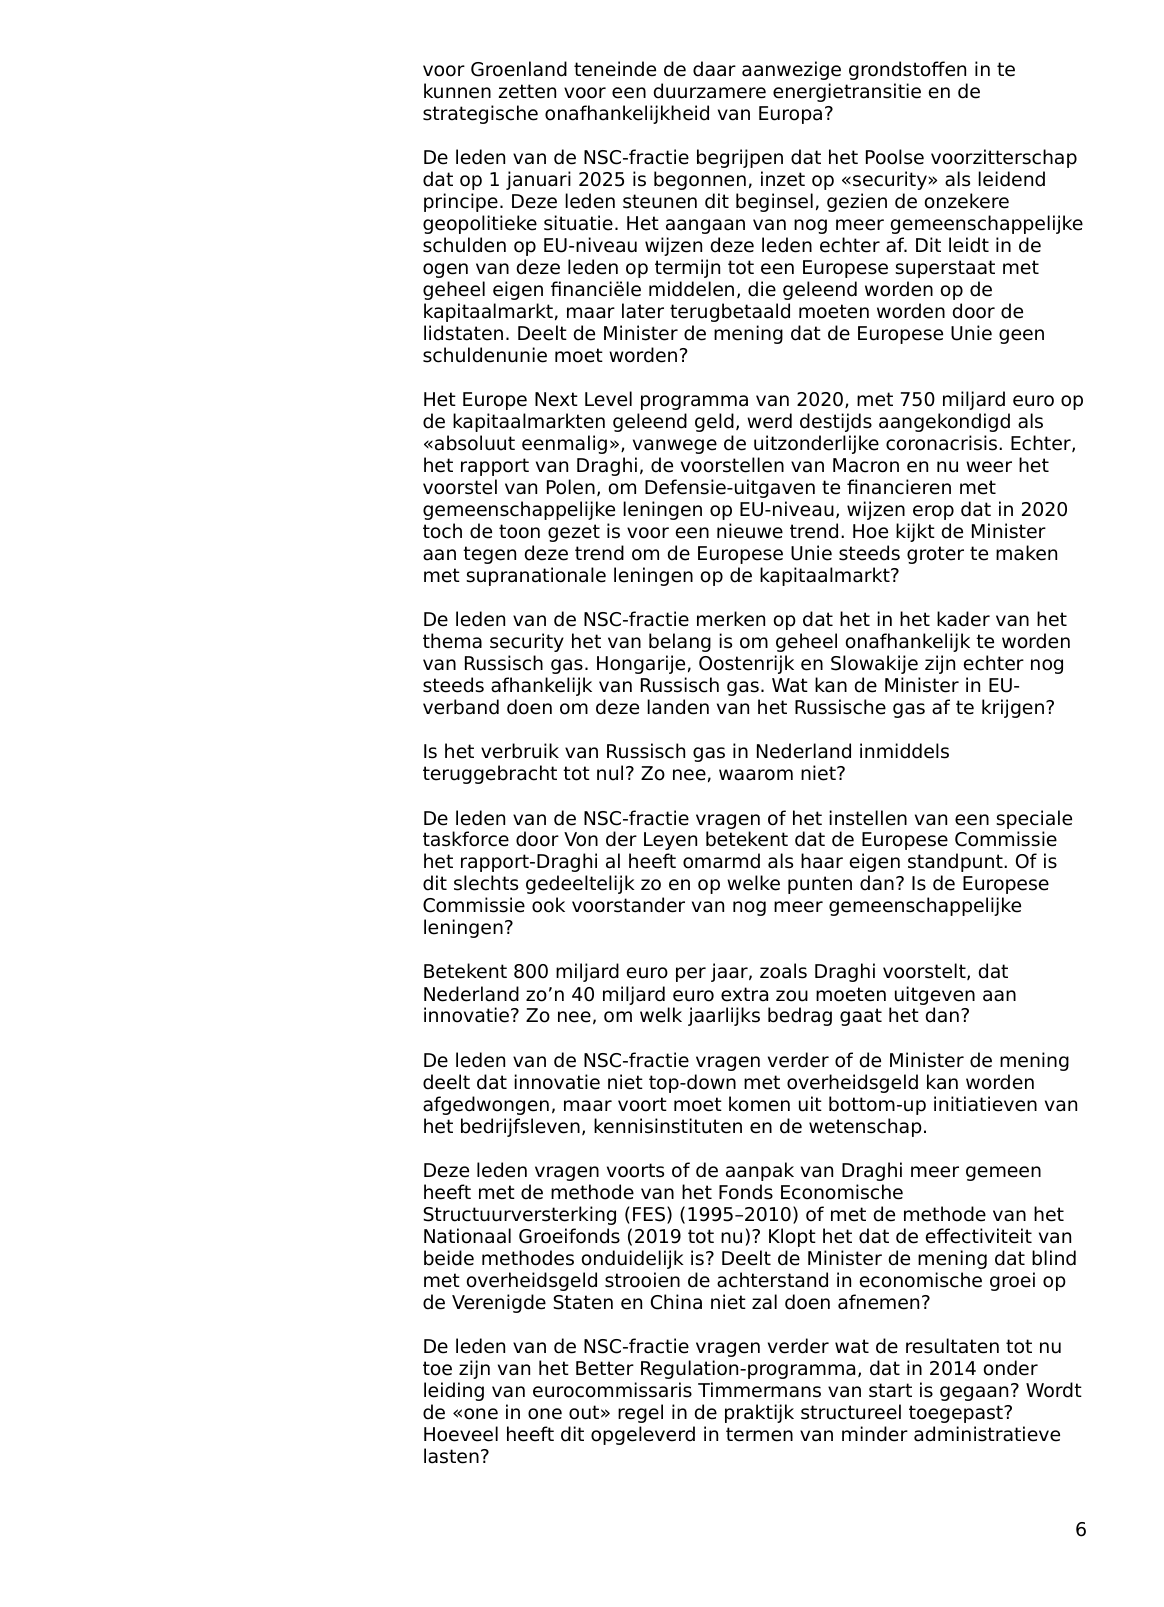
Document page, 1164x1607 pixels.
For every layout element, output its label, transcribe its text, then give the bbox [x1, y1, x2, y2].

text Betekent 800 miljard euro per jaar, zoals Draghi voorstelt, dat Nederland zo’n 40 miljard euro extra zou moeten uitgeven aan innovatie? Zo nee, om welk jaarlijks bedrag gaat het dan? [422, 961, 1087, 1027]
text Deze leden vragen voorts of de aanpak van Draghi meer gemeen heeft met de methode van het Fonds Economische Structuurversterking (FES) (1995–2010) of met de methode van het Nationaal Groeifonds (2019 tot nu)? Klopt het dat de effectiviteit van beide methodes onduidelijk is? Deelt de Minister de mening dat blind met overheidsgeld strooien de achterstand in economische groei op de Verenigde Staten en China niet zal doen afnemen? [422, 1160, 1087, 1313]
text De leden van de NSC-fractie begrijpen dat het Poolse voorzitterschap dat op 1 januari 2025 is begonnen, inzet op «security» als leidend principe. Deze leden steunen dit beginsel, gezien de onzekere geopolitieke situatie. Het aangaan van nog meer gemeenschappelijke schulden op EU-niveau wijzen deze leden echter af. Dit leidt in de ogen van deze leden op termijn tot een Europese superstaat met geheel eigen financiële middelen, die geleend worden op de kapitaalmarkt, maar later terugbetaald moeten worden door de lidstaten. Deelt de Minister de mening dat de Europese Unie geen schuldenunie moet worden? [422, 147, 1087, 367]
text Het Europe Next Level programma van 2020, met 750 miljard euro op de kapitaalmarkten geleend geld, werd destijds aangekondigd als «absoluut eenmalig», vanwege de uitzonderlijke coronacrisis. Echter, het rapport van Draghi, de voorstellen van Macron en nu weer het voorstel van Polen, om Defensie-uitgaven te financieren met gemeenschappelijke leningen op EU-niveau, wijzen erop dat in 2020 toch de toon gezet is voor een nieuwe trend. Hoe kijkt de Minister aan tegen deze trend om de Europese Unie steeds groter te maken met supranationale leningen op de kapitaalmarkt? [422, 389, 1087, 587]
text De leden van de NSC-fractie merken op dat het in het kader van het thema security het van belang is om geheel onafhankelijk te worden van Russisch gas. Hongarije, Oostenrijk en Slowakije zijn echter nog steeds afhankelijk van Russisch gas. Wat kan de Minister in EU-verband doen om deze landen van het Russische gas af te krijgen? [422, 609, 1087, 719]
text voor Groenland teneinde de daar aanwezige grondstoffen in te kunnen zetten voor een duurzamere energietransitie en de strategische onafhankelijkheid van Europa? [422, 59, 1087, 125]
text De leden van de NSC-fractie vragen verder wat de resultaten tot nu toe zijn van het Better Regulation-programma, dat in 2014 onder leiding van eurocommissaris Timmermans van start is gegaan? Wordt de «one in one out» regel in de praktijk structureel toegepast? Hoeveel heeft dit opgeleverd in termen van minder administratieve lasten? [422, 1336, 1087, 1468]
text De leden van de NSC-fractie vragen verder of de Minister de mening deelt dat innovatie niet top-down met overheidsgeld kan worden afgedwongen, maar voort moet komen uit bottom-up initiatieven van het bedrijfsleven, kennisinstituten en de wetenschap. [422, 1049, 1087, 1137]
text Is het verbruik van Russisch gas in Nederland inmiddels teruggebracht tot nul? Zo nee, waarom niet? [422, 741, 1087, 785]
text De leden van de NSC-fractie vragen of het instellen van een speciale taskforce door Von der Leyen betekent dat de Europese Commissie het rapport-Draghi al heeft omarmd als haar eigen standpunt. Of is dit slechts gedeeltelijk zo en op welke punten dan? Is de Europese Commissie ook voorstander van nog meer gemeenschappelijke leningen? [422, 807, 1087, 939]
